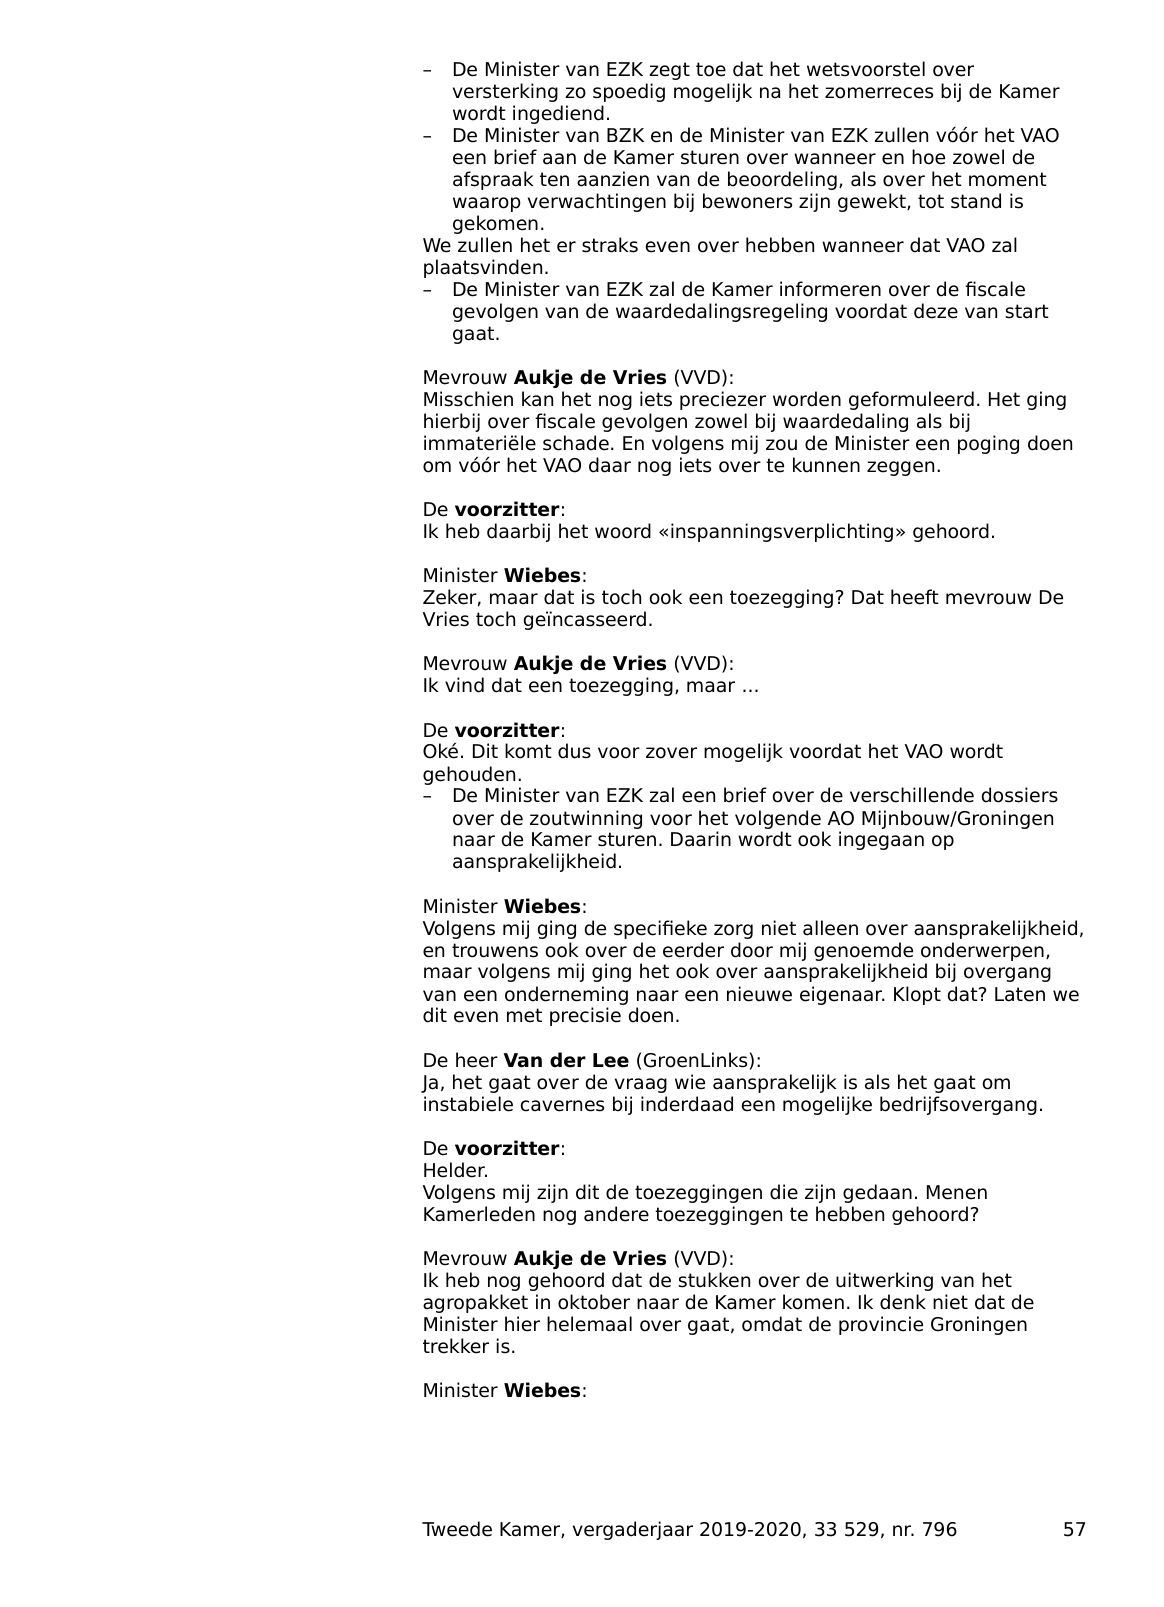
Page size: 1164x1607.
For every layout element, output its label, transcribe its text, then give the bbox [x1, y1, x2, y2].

text Volgens mij zijn dit de toezeggingen die zijn gedaan. Menen Kamerleden nog andere toezeggingen te hebben gehoord? [422, 1182, 1087, 1226]
text – De Minister van EZK zal de Kamer informeren over de fiscale gevolgen van de waardedalingsregeling voordat deze van start gaat. [422, 279, 1087, 345]
text – De Minister van EZK zegt toe dat het wetsvoorstel over versterking zo spoedig mogelijk na het zomerreces bij de Kamer wordt ingediend. [422, 59, 1087, 125]
text Mevrouw Aukje de Vries (VVD): [422, 653, 1087, 675]
text De voorzitter: [422, 499, 1087, 521]
text Ja, het gaat over de vraag wie aansprakelijk is als het gaat om instabiele cavernes bij inderdaad een mogelijke bedrijfsovergang. [422, 1072, 1087, 1116]
text – De Minister van EZK zal een brief over de verschillende dossiers over de zoutwinning voor het volgende AO Mijnbouw/Groningen naar de Kamer sturen. Daarin wordt ook ingegaan op aansprakelijkheid. [422, 785, 1087, 873]
text Minister Wiebes: [422, 1380, 1087, 1402]
text Minister Wiebes: [422, 565, 1087, 587]
text Ik heb nog gehoord dat de stukken over de uitwerking van het agropakket in oktober naar de Kamer komen. Ik denk niet dat de Minister hier helemaal over gaat, omdat de provincie Groningen trekker is. [422, 1270, 1087, 1358]
text Ik vind dat een toezegging, maar ... [422, 675, 1087, 697]
text Volgens mij ging de specifieke zorg niet alleen over aansprakelijkheid, en trouwens ook over de eerder door mij genoemde onderwerpen, maar volgens mij ging het ook over aansprakelijkheid bij overgang van een onderneming naar een nieuwe eigenaar. Klopt dat? Laten we dit even met precisie doen. [422, 917, 1087, 1027]
text We zullen het er straks even over hebben wanneer dat VAO zal plaatsvinden. [422, 235, 1087, 279]
text Oké. Dit komt dus voor zover mogelijk voordat het VAO wordt gehouden. [422, 741, 1087, 785]
text Mevrouw Aukje de Vries (VVD): [422, 367, 1087, 389]
text Zeker, maar dat is toch ook een toezegging? Dat heeft mevrouw De Vries toch geïncasseerd. [422, 587, 1087, 631]
text De heer Van der Lee (GroenLinks): [422, 1049, 1087, 1072]
text Mevrouw Aukje de Vries (VVD): [422, 1248, 1087, 1270]
text – De Minister van BZK en de Minister van EZK zullen vóór het VAO een brief aan de Kamer sturen over wanneer en hoe zowel de afspraak ten aanzien van de beoordeling, als over het moment waarop verwachtingen bij bewoners zijn gewekt, tot stand is gekomen. [422, 125, 1087, 235]
text De voorzitter: [422, 1138, 1087, 1160]
text Helder. [422, 1160, 1087, 1182]
text Ik heb daarbij het woord «inspanningsverplichting» gehoord. [422, 521, 1087, 543]
text Minister Wiebes: [422, 896, 1087, 917]
text De voorzitter: [422, 719, 1087, 741]
text Misschien kan het nog iets preciezer worden geformuleerd. Het ging hierbij over fiscale gevolgen zowel bij waardedaling als bij immateriële schade. En volgens mij zou de Minister een poging doen om vóór het VAO daar nog iets over te kunnen zeggen. [422, 389, 1087, 477]
